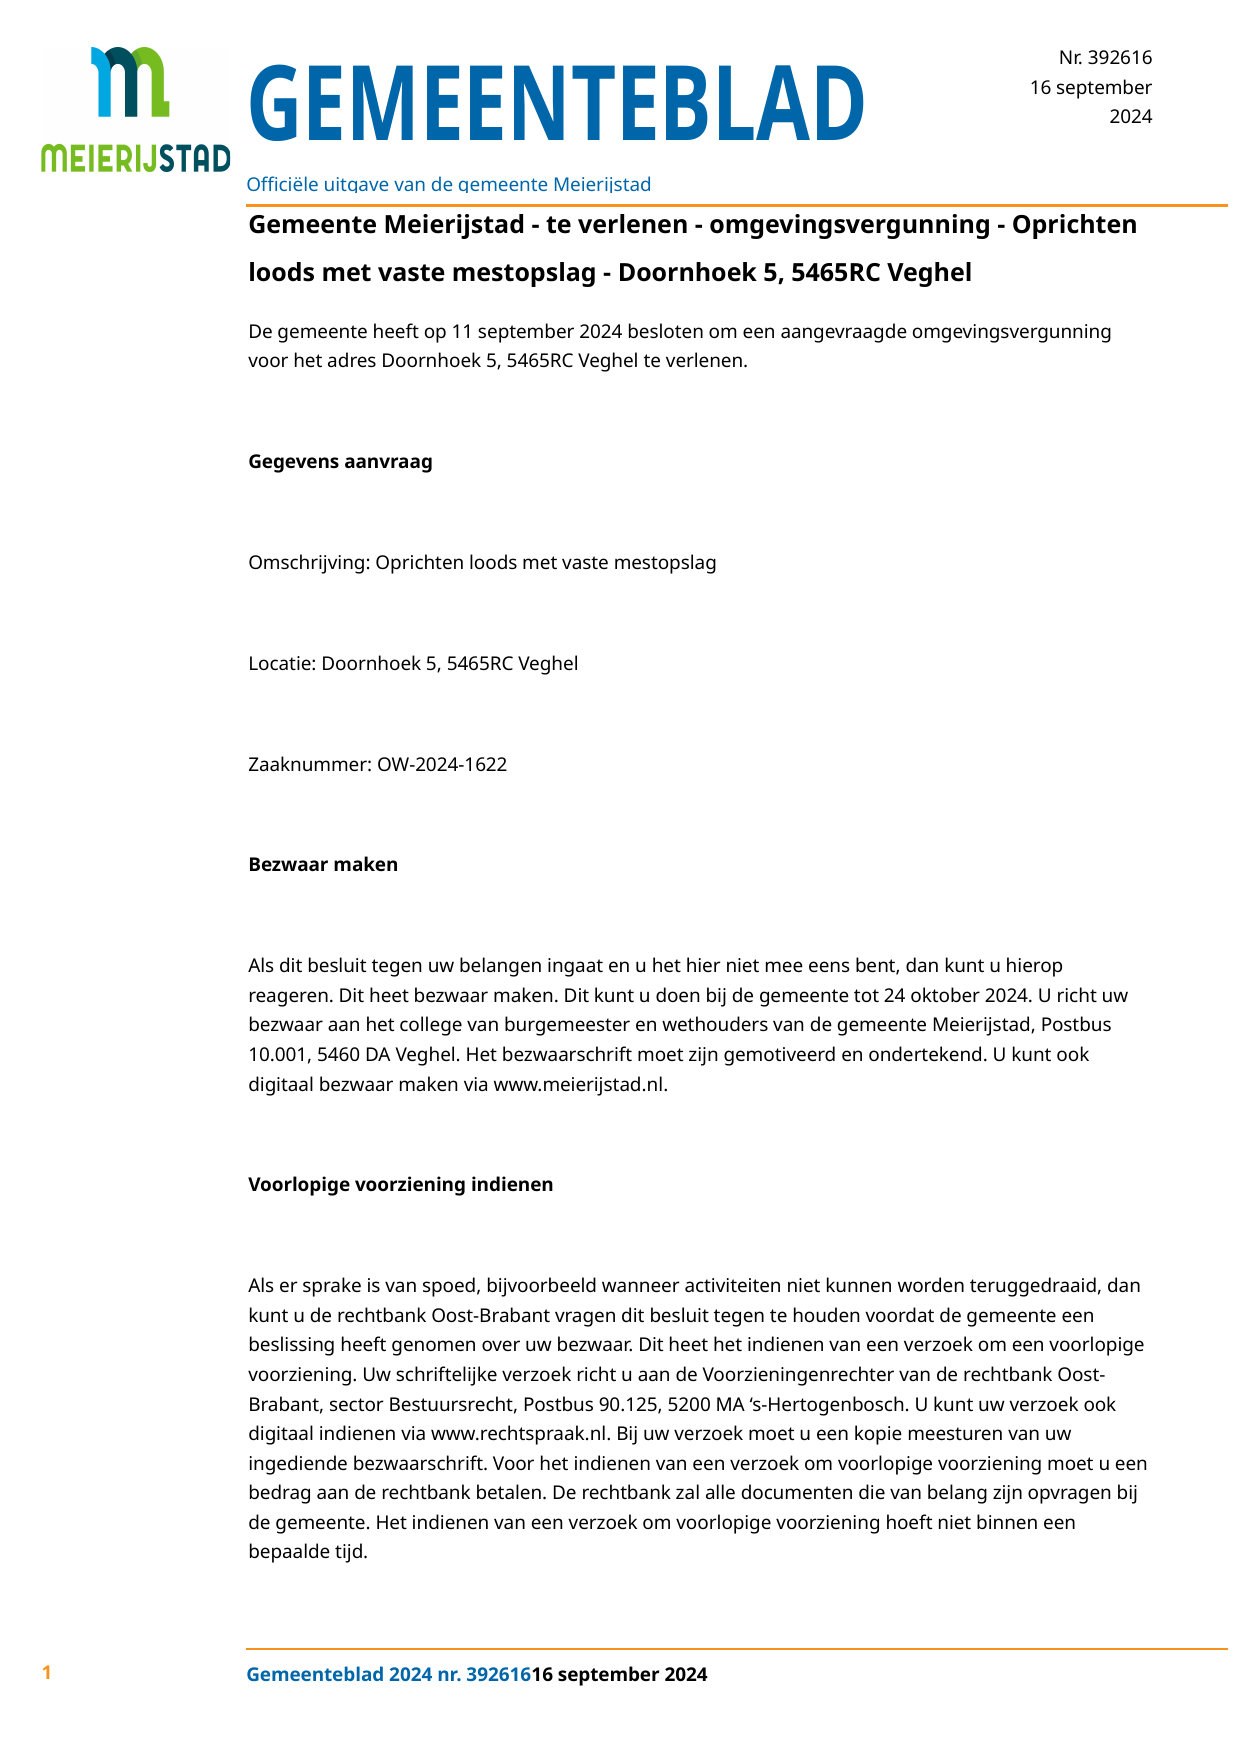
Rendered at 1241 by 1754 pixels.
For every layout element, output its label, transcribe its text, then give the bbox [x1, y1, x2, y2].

picture [41, 47, 231, 172]
text Gegevens aanvraag [248, 448, 1152, 474]
text Locatie: Doornhoek 5, 5465RC Veghel [248, 650, 1152, 676]
text Als er sprake is van spoed, bijvoorbeeld wanneer activiteiten niet kunnen worden teruggedraaid, dan kunt u de rechtbank Oost-Brabant vragen dit besluit tegen te houden voordat de gemeente een beslissing heeft genomen over uw bezwaar. Dit heet het indienen van een verzoek om een voorlopige voorziening. Uw schriftelijke verzoek richt u aan de Voorzieningenrechter van de rechtbank Oost-Brabant, sector Bestuursrecht, Postbus 90.125, 5200 MA ‘s-Hertogenbosch. U kunt uw verzoek ook digitaal indienen via www.rechtspraak.nl. Bij uw verzoek moet u een kopie meesturen van uw ingediende bezwaarschrift. Voor het indienen van een verzoek om voorlopige voorziening moet u een bedrag aan de rechtbank betalen. De rechtbank zal alle documenten die van belang zijn opvragen bij de gemeente. Het indienen van een verzoek om voorlopige voorziening hoeft niet binnen een bepaalde tijd. [248, 1272, 1152, 1564]
text Gemeente Meierijstad - te verlenen - omgevingsvergunning - Oprichten loods met vaste mestopslag - Doornhoek 5, 5465RC Veghel [248, 207, 1152, 288]
text Bezwaar maken [248, 852, 1152, 877]
text Omschrijving: Oprichten loods met vaste mestopslag [248, 549, 1152, 575]
text Zaaknummer: OW-2024-1622 [248, 751, 1152, 777]
text Voorlopige voorziening indienen [248, 1172, 1152, 1197]
text De gemeente heeft op 11 september 2024 besloten om een aangevraagde omgevingsvergunning voor het adres Doornhoek 5, 5465RC Veghel te verlenen. [248, 318, 1152, 373]
text Als dit besluit tegen uw belangen ingaat en u het hier niet mee eens bent, dan kunt u hierop reageren. Dit heet bezwaar maken. Dit kunt u doen bij de gemeente tot 24 oktober 2024. U richt uw bezwaar aan het college van burgemeester en wethouders van de gemeente Meierijstad, Postbus 10.001, 5460 DA Veghel. Het bezwaarschrift moet zijn gemotiveerd en ondertekend. U kunt ook digitaal bezwaar maken via www.meierijstad.nl. [248, 952, 1152, 1097]
